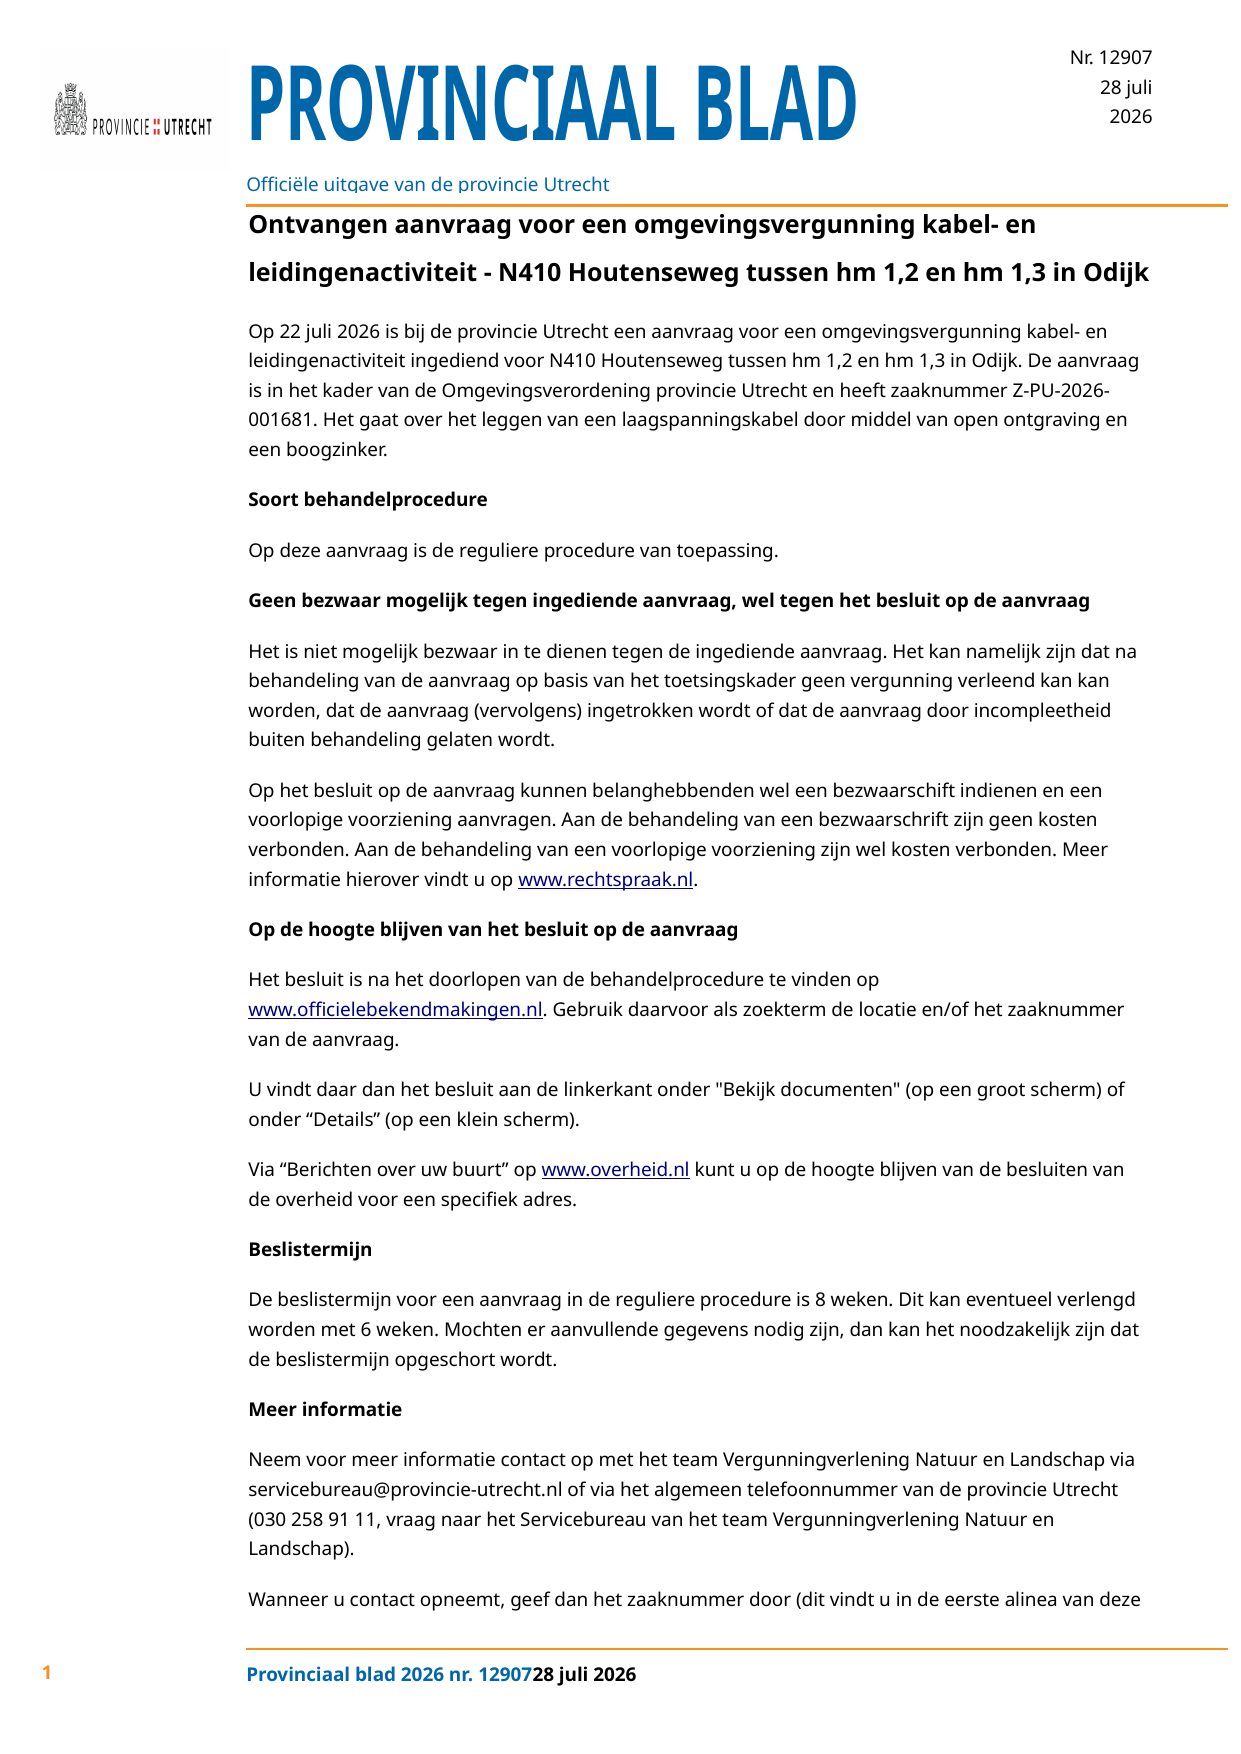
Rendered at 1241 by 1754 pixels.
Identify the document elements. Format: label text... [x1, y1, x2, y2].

text Het besluit is na het doorlopen van de behandelprocedure te vinden op www.officielebekendmakingen.nl. Gebruik daarvoor als zoekterm de locatie en/of het zaaknummer van de aanvraag. [248, 967, 1152, 1052]
text De beslistermijn voor een aanvraag in de reguliere procedure is 8 weken. Dit kan eventueel verlengd worden met 6 weken. Mochten er aanvullende gegevens nodig zijn, dan kan het noodzakelijk zijn dat de beslistermijn opgeschort wordt. [248, 1287, 1152, 1372]
text Via “Berichten over uw buurt” op www.overheid.nl kunt u op de hoogte blijven van de besluiten van de overheid voor een specifiek adres. [248, 1156, 1152, 1212]
text Ontvangen aanvraag voor een omgevingsvergunning kabel- en leidingenactiviteit - N410 Houtenseweg tussen hm 1,2 en hm 1,3 in Odijk [248, 207, 1152, 288]
text Op de hoogte blijven van het besluit op de aanvraag [248, 916, 1152, 942]
text Beslistermijn [248, 1236, 1152, 1262]
text Soort behandelprocedure [248, 487, 1152, 512]
picture [41, 47, 231, 172]
text Wanneer u contact opneemt, geef dan het zaaknummer door (dit vindt u in de eerste alinea van deze [248, 1586, 1152, 1612]
text Op het besluit op de aanvraag kunnen belanghebbenden wel een bezwaarschift indienen en een voorlopige voorziening aanvragen. Aan de behandeling van een bezwaarschrift zijn geen kosten verbonden. Aan de behandeling van een voorlopige voorziening zijn wel kosten verbonden. Meer informatie hierover vindt u op www.rechtspraak.nl. [248, 777, 1152, 892]
text Op deze aanvraag is de reguliere procedure van toepassing. [248, 537, 1152, 563]
text Neem voor meer informatie contact op met het team Vergunningverlening Natuur en Landschap via servicebureau@provincie-utrecht.nl of via het algemeen telefoonnummer van de provincie Utrecht (030 258 91 11, vraag naar het Servicebureau van het team Vergunningverlening Natuur en Landschap). [248, 1447, 1152, 1561]
text U vindt daar dan het besluit aan de linkerkant onder "Bekijk documenten" (op een groot scherm) of onder “Details” (op een klein scherm). [248, 1076, 1152, 1132]
text Meer informatie [248, 1396, 1152, 1422]
text Het is niet mogelijk bezwaar in te dienen tegen de ingediende aanvraag. Het kan namelijk zijn dat na behandeling van de aanvraag op basis van het toetsingskader geen vergunning verleend kan kan worden, dat de aanvraag (vervolgens) ingetrokken wordt of dat de aanvraag door incompleetheid buiten behandeling gelaten wordt. [248, 638, 1152, 752]
text Op 22 juli 2026 is bij de provincie Utrecht een aanvraag voor een omgevingsvergunning kabel- en leidingenactiviteit ingediend voor N410 Houtenseweg tussen hm 1,2 en hm 1,3 in Odijk. De aanvraag is in het kader van de Omgevingsverordening provincie Utrecht en heeft zaaknummer Z-PU-2026-001681. Het gaat over het leggen van een laagspanningskabel door middel van open ontgraving en een boogzinker. [248, 318, 1152, 462]
text Geen bezwaar mogelijk tegen ingediende aanvraag, wel tegen het besluit op de aanvraag [248, 587, 1152, 613]
